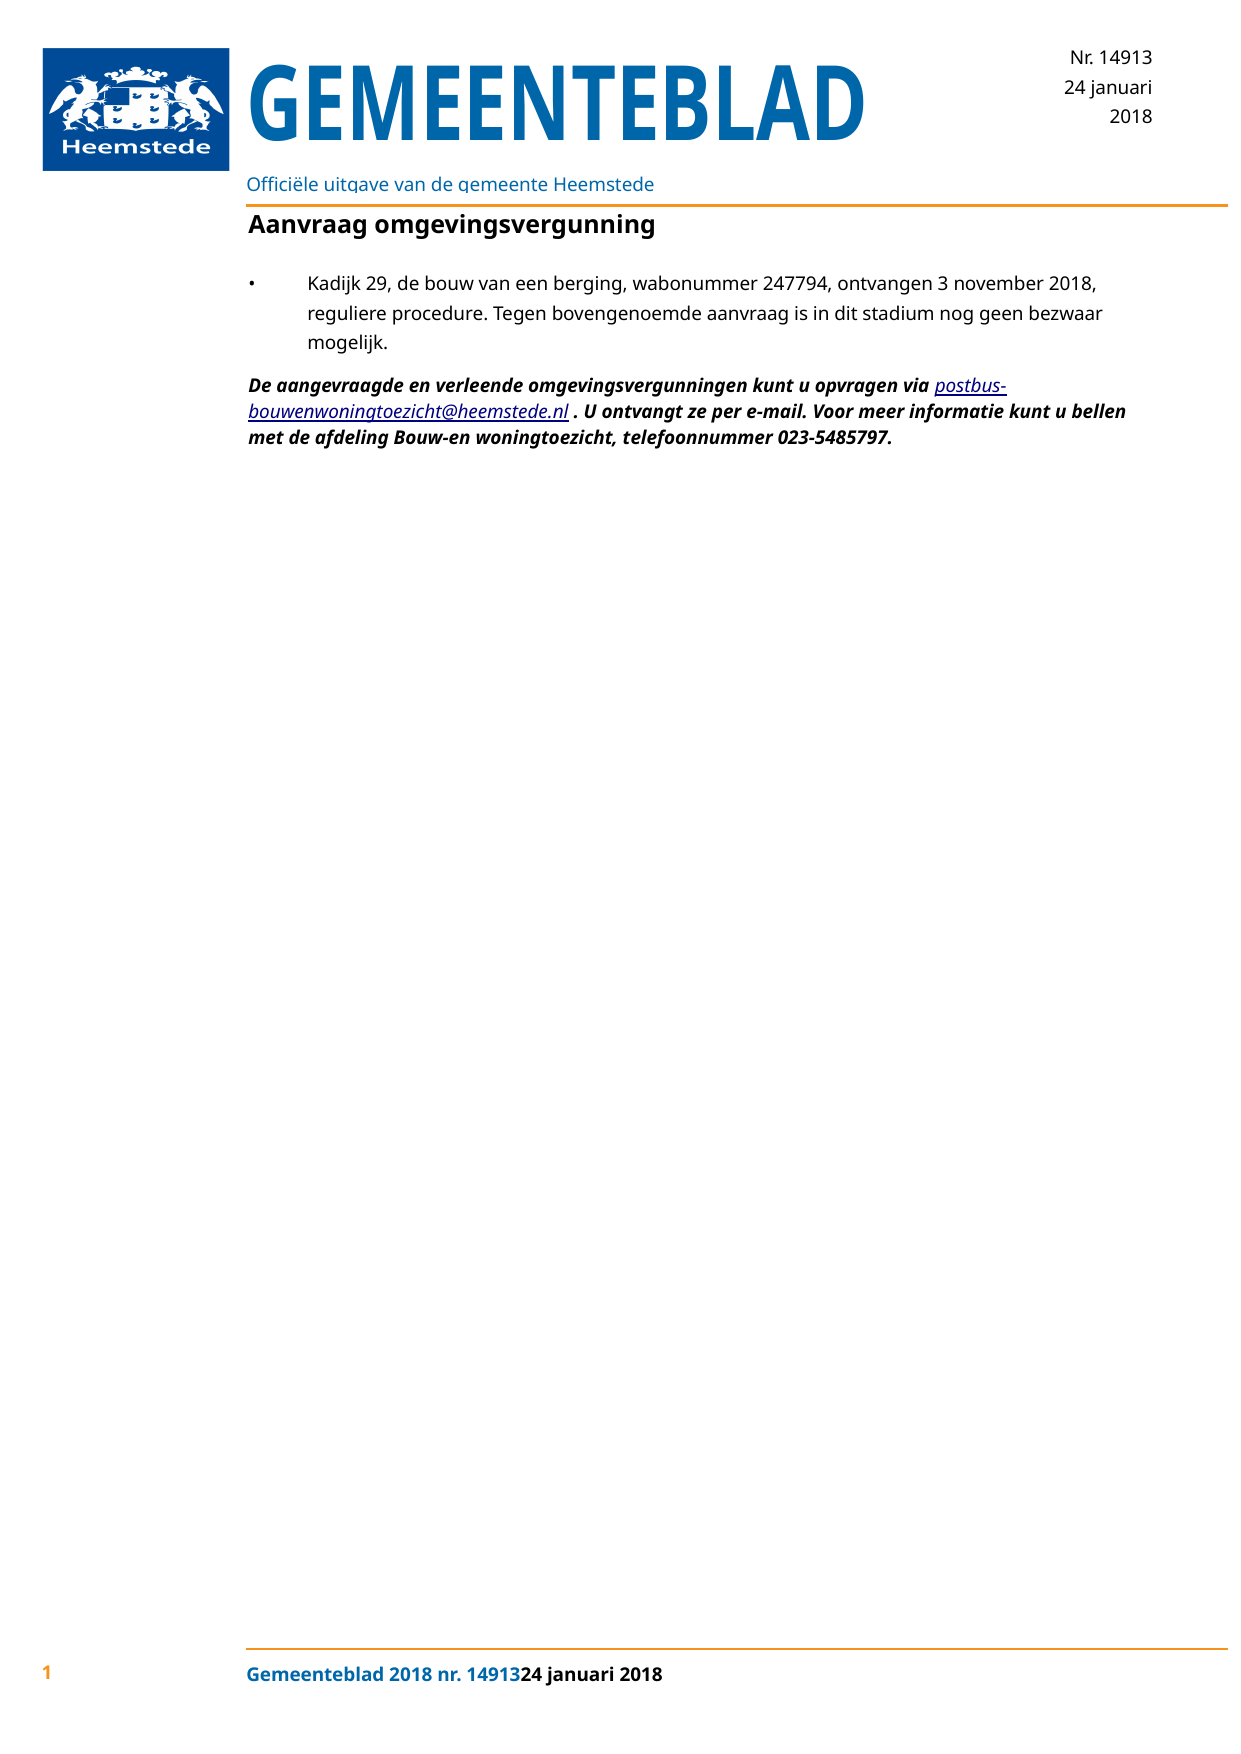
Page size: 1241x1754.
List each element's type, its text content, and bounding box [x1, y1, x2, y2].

text Aanvraag omgevingsvergunning [248, 207, 1152, 241]
text De aangevraagde en verleende omgevingsvergunningen kunt u opvragen via postbus-bouwenwoningtoezicht@heemstede.nl . U ontvangt ze per e-mail. Voor meer informatie kunt u bellen met de afdeling Bouw-en woningtoezicht, telefoonnummer 023-5485797. [248, 373, 1152, 450]
list Kadijk 29, de bouw van een berging, wabonummer 247794, ontvangen 3 november 2018, reguliere procedure. Tegen bovengenoemde aanvraag is in dit stadium nog geen bezwaar mogelijk. [248, 270, 1152, 355]
picture [41, 47, 231, 172]
